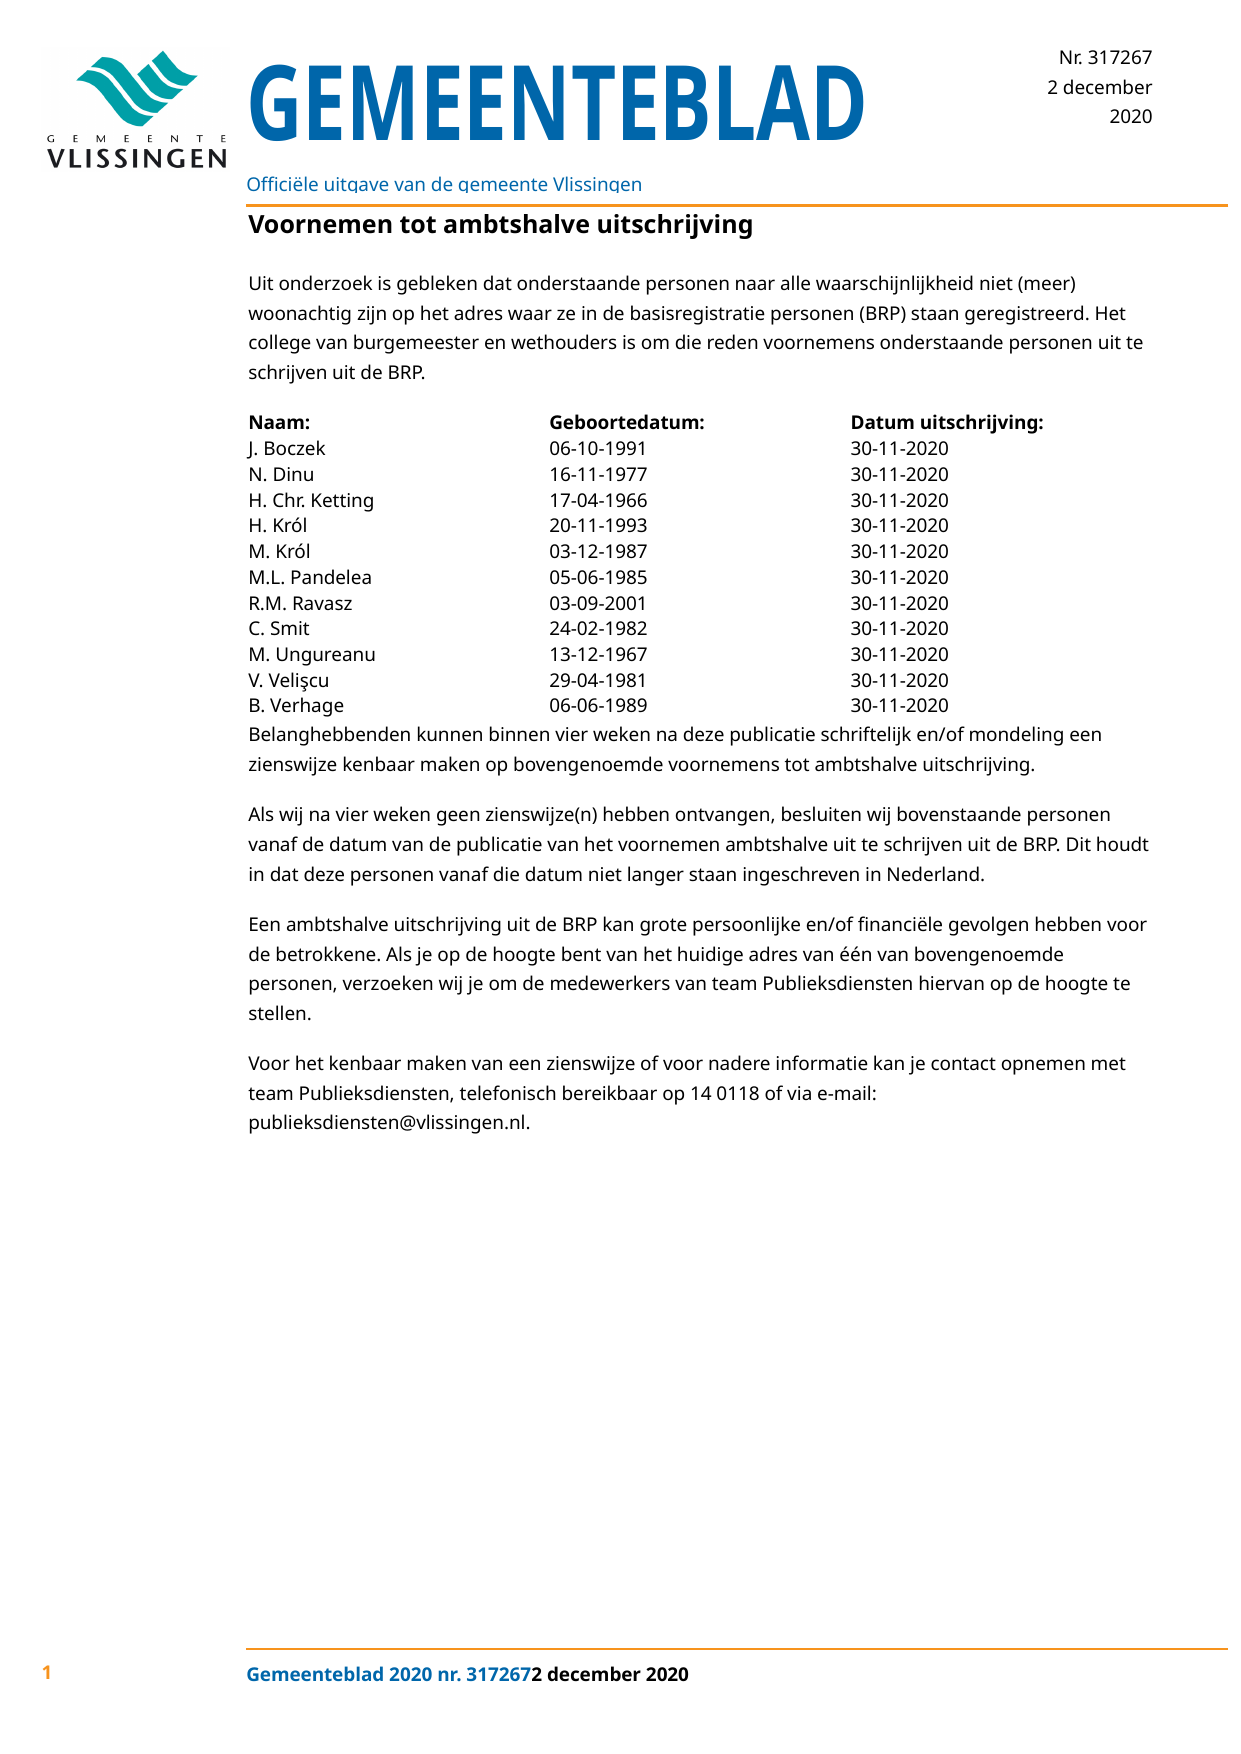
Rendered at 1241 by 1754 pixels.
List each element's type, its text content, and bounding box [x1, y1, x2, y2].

table_cell 30-11-2020 [850, 564, 1152, 590]
table_cell 30-11-2020 [850, 615, 1152, 641]
table_cell 30-11-2020 [850, 487, 1152, 512]
table_cell M. Król [248, 538, 549, 564]
table_cell 30-11-2020 [850, 693, 1152, 718]
table_cell 24-02-1982 [549, 615, 850, 641]
table_cell B. Verhage [248, 693, 549, 718]
table_cell 30-11-2020 [850, 461, 1152, 487]
text Als wij na vier weken geen zienswijze(n) hebben ontvangen, besluiten wij bovenstaande personen vanaf de datum van de publicatie van het voornemen ambtshalve uit te schrijven uit de BRP. Dit houdt in dat deze personen vanaf die datum niet langer staan ingeschreven in Nederland. [248, 802, 1152, 886]
table_cell 06-10-1991 [549, 435, 850, 461]
table_cell 13-12-1967 [549, 641, 850, 667]
picture [41, 47, 231, 172]
table_cell V. Velişcu [248, 667, 549, 693]
table_header Geboortedatum: [549, 410, 850, 435]
table_cell 17-04-1966 [549, 487, 850, 512]
table_cell M. Ungureanu [248, 641, 549, 667]
table_cell 05-06-1985 [549, 564, 850, 590]
table_cell 30-11-2020 [850, 667, 1152, 693]
table_cell 03-09-2001 [549, 590, 850, 615]
table_cell C. Smit [248, 615, 549, 641]
table_header Naam: [248, 410, 549, 435]
table_cell M.L. Pandelea [248, 564, 549, 590]
table_cell H. Król [248, 513, 549, 538]
table_cell 16-11-1977 [549, 461, 850, 487]
table_cell 30-11-2020 [850, 590, 1152, 615]
table_cell R.M. Ravasz [248, 590, 549, 615]
table_cell 30-11-2020 [850, 435, 1152, 461]
text Voor het kenbaar maken van een zienswijze of voor nadere informatie kan je contact opnemen met team Publieksdiensten, telefonisch bereikbaar op 14 0118 of via e-mail: publieksdiensten@vlissingen.nl. [248, 1050, 1152, 1135]
table_header Datum uitschrijving: [850, 410, 1152, 435]
table_cell H. Chr. Ketting [248, 487, 549, 512]
table_cell 30-11-2020 [850, 538, 1152, 564]
text Belanghebbenden kunnen binnen vier weken na deze publicatie schriftelijk en/of mondeling een zienswijze kenbaar maken op bovengenoemde voornemens tot ambtshalve uitschrijving. [248, 722, 1152, 777]
table_cell N. Dinu [248, 461, 549, 487]
table_cell 29-04-1981 [549, 667, 850, 693]
table_cell 03-12-1987 [549, 538, 850, 564]
table_cell 20-11-1993 [549, 513, 850, 538]
table_cell 30-11-2020 [850, 641, 1152, 667]
text Voornemen tot ambtshalve uitschrijving [248, 207, 1152, 241]
table_cell 30-11-2020 [850, 513, 1152, 538]
text Een ambtshalve uitschrijving uit de BRP kan grote persoonlijke en/of financiële gevolgen hebben voor de betrokkene. Als je op de hoogte bent van het huidige adres van één van bovengenoemde personen, verzoeken wij je om de medewerkers van team Publieksdiensten hiervan op de hoogte te stellen. [248, 911, 1152, 1026]
table_cell J. Boczek [248, 435, 549, 461]
table_cell 06-06-1989 [549, 693, 850, 718]
text Uit onderzoek is gebleken dat onderstaande personen naar alle waarschijnlijkheid niet (meer) woonachtig zijn op het adres waar ze in de basisregistratie personen (BRP) staan geregistreerd. Het college van burgemeester en wethouders is om die reden voornemens onderstaande personen uit te schrijven uit de BRP. [248, 270, 1152, 385]
